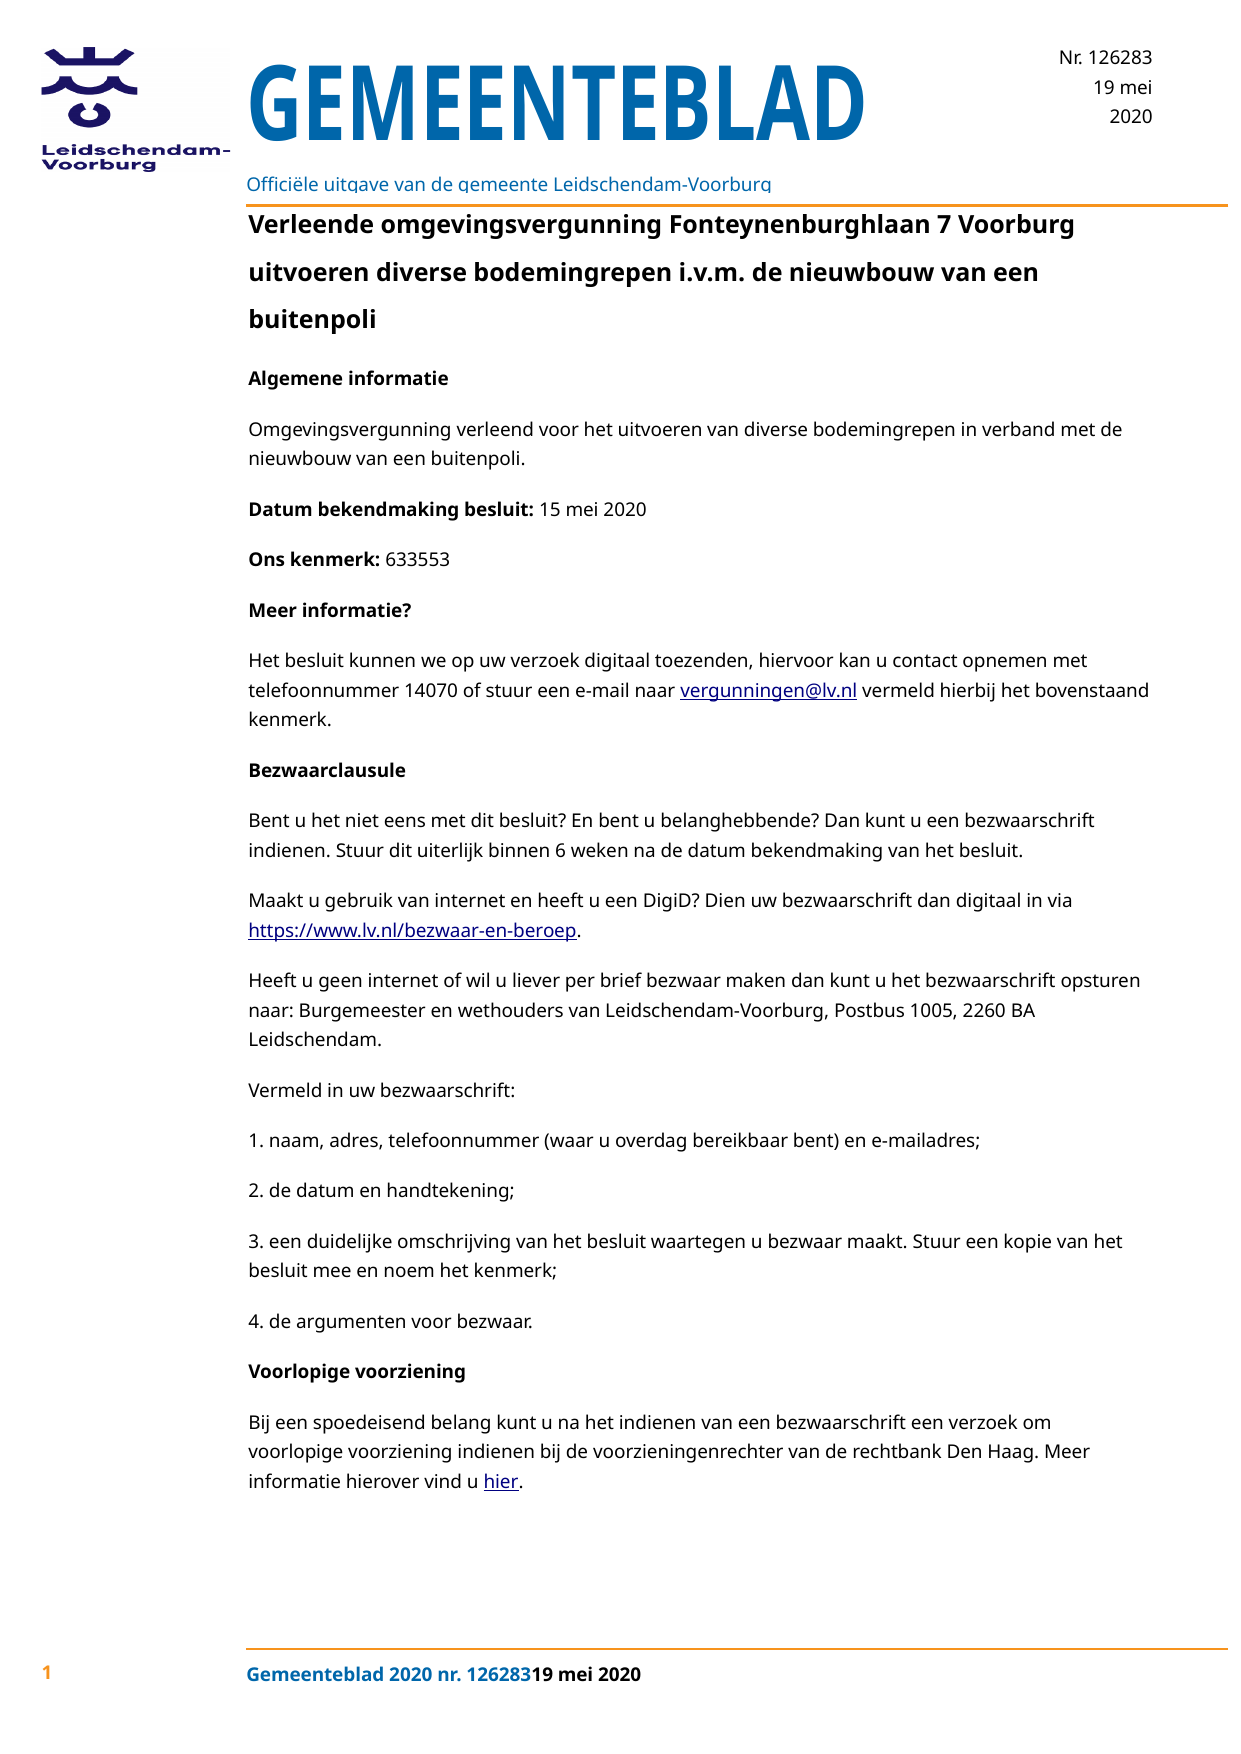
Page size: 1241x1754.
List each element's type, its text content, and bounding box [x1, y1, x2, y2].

text 4. de argumenten voor bezwaar. [248, 1308, 1152, 1334]
text Voorlopige voorziening [248, 1358, 1152, 1384]
text 1. naam, adres, telefoonnummer (waar u overdag bereikbaar bent) en e-mailadres; [248, 1127, 1152, 1153]
text Verleende omgevingsvergunning Fonteynenburghlaan 7 Voorburg uitvoeren diverse bodemingrepen i.v.m. de nieuwbouw van een buitenpoli [248, 207, 1152, 336]
picture [41, 47, 231, 172]
text Vermeld in uw bezwaarschrift: [248, 1077, 1152, 1102]
text Meer informatie? [248, 597, 1152, 622]
text Het besluit kunnen we op uw verzoek digitaal toezenden, hiervoor kan u contact opnemen met telefoonnummer 14070 of stuur een e-mail naar vergunningen@lv.nl vermeld hierbij het bovenstaand kenmerk. [248, 647, 1152, 732]
text Ons kenmerk: 633553 [248, 546, 1152, 572]
text Bent u het niet eens met dit besluit? En bent u belanghebbende? Dan kunt u een bezwaarschrift indienen. Stuur dit uiterlijk binnen 6 weken na de datum bekendmaking van het besluit. [248, 807, 1152, 862]
text Datum bekendmaking besluit: 15 mei 2020 [248, 496, 1152, 522]
text Omgevingsvergunning verleend voor het uitvoeren van diverse bodemingrepen in verband met de nieuwbouw van een buitenpoli. [248, 416, 1152, 471]
text Maakt u gebruik van internet en heeft u een DigiD? Dien uw bezwaarschrift dan digitaal in via https://www.lv.nl/bezwaar-en-beroep. [248, 887, 1152, 942]
text Bezwaarclausule [248, 757, 1152, 782]
text 3. een duidelijke omschrijving van het besluit waartegen u bezwaar maakt. Stuur een kopie van het besluit mee en noem het kenmerk; [248, 1228, 1152, 1283]
text 2. de datum en handtekening; [248, 1178, 1152, 1203]
text Algemene informatie [248, 366, 1152, 391]
text Bij een spoedeisend belang kunt u na het indienen van een bezwaarschrift een verzoek om voorlopige voorziening indienen bij de voorzieningenrechter van de rechtbank Den Haag. Meer informatie hierover vind u hier. [248, 1409, 1152, 1494]
text Heeft u geen internet of wil u liever per brief bezwaar maken dan kunt u het bezwaarschrift opsturen naar: Burgemeester en wethouders van Leidschendam-Voorburg, Postbus 1005, 2260 BA Leidschendam. [248, 967, 1152, 1052]
